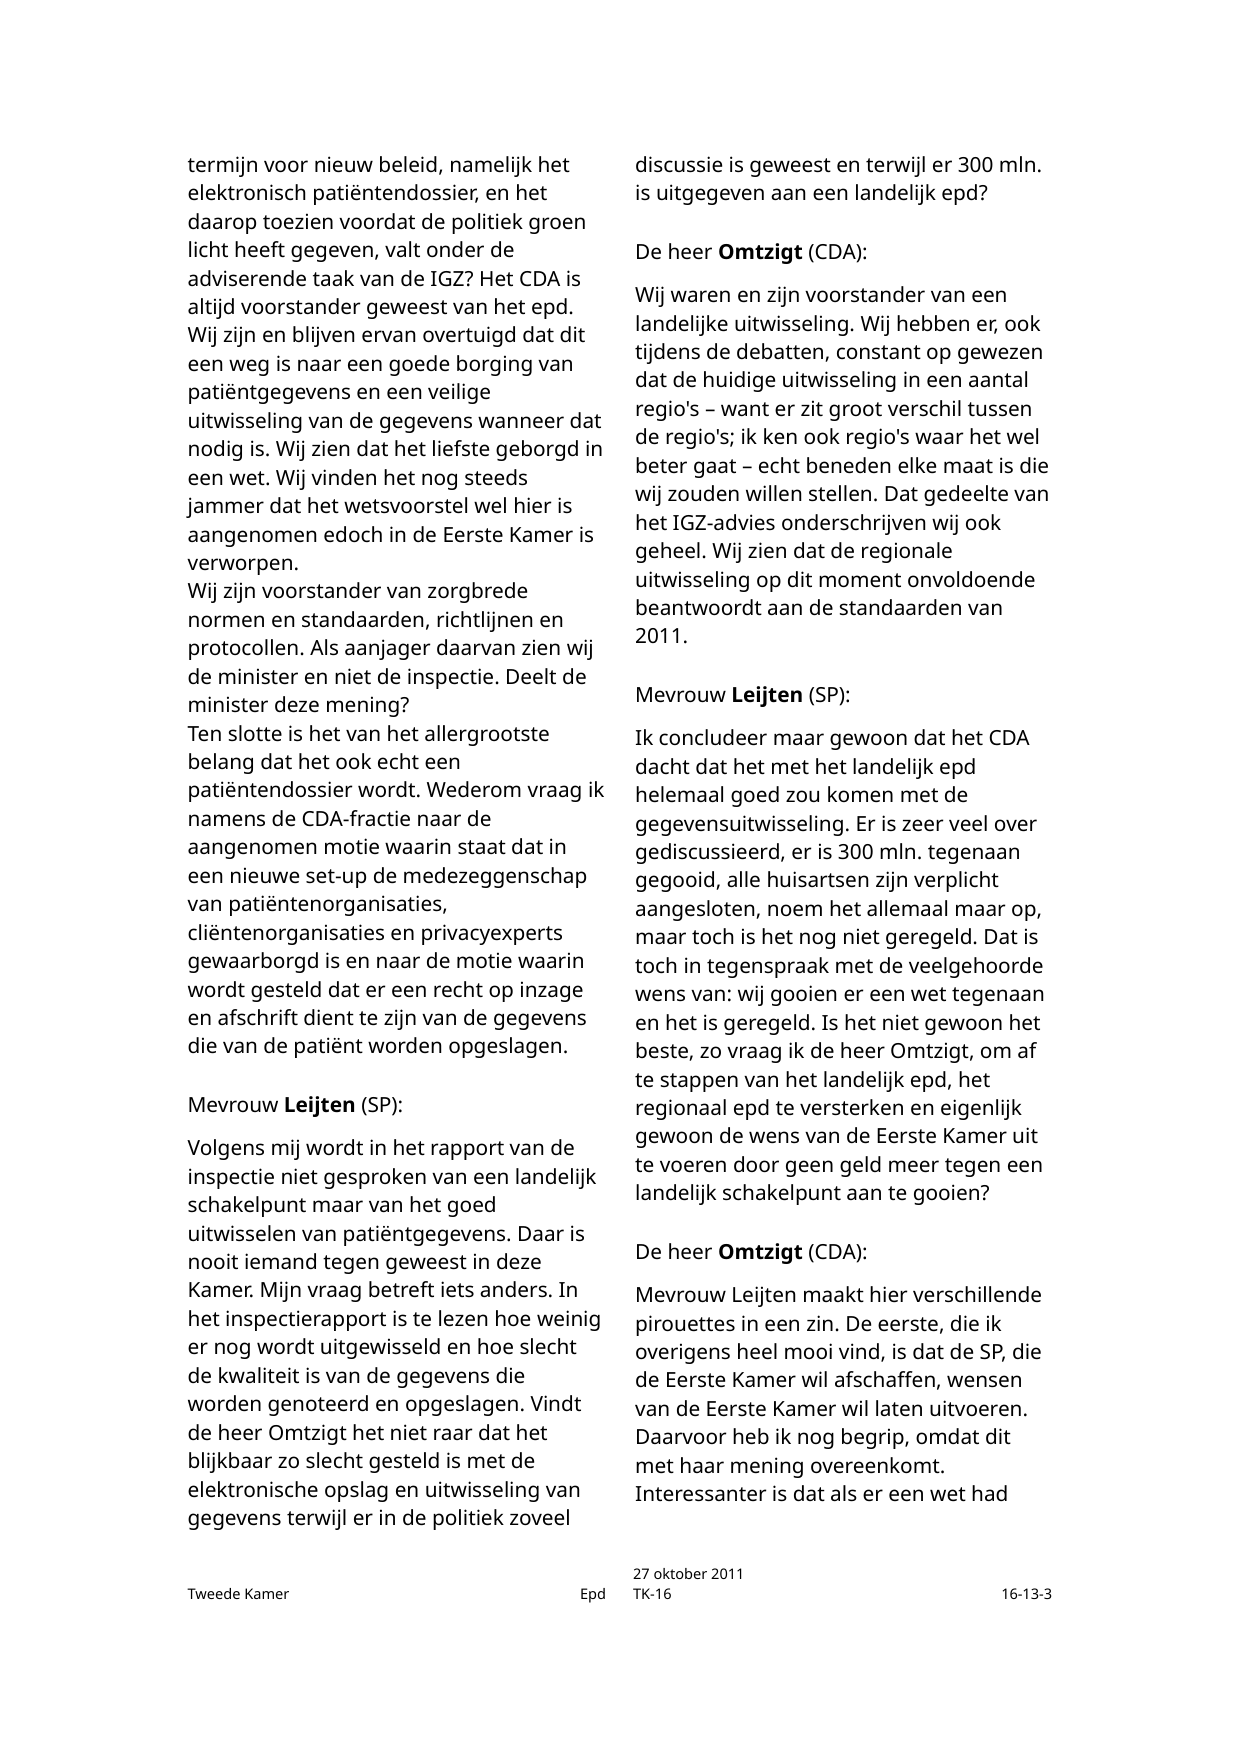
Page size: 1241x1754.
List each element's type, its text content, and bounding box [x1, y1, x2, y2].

text Wij zijn voorstander van zorgbrede normen en standaarden, richtlijnen en protocollen. Als aanjager daarvan zien wij de minister en niet de inspectie. Deelt de minister deze mening? [187, 577, 605, 719]
text Mevrouw Leijten (SP): [635, 680, 1053, 708]
text Mevrouw Leijten maakt hier verschillende pirouettes in een zin. De eerste, die ik overigens heel mooi vind, is dat de SP, die de Eerste Kamer wil afschaffen, wensen van de Eerste Kamer wil laten uitvoeren. Daarvoor heb ik nog begrip, omdat dit met haar mening overeenkomt. Interessanter is dat als er een wet had [635, 1280, 1053, 1508]
text Ten slotte is het van het allergrootste belang dat het ook echt een patiëntendossier wordt. Wederom vraag ik namens de CDA-fractie naar de aangenomen motie waarin staat dat in een nieuwe set-up de medezeggenschap van patiëntenorganisaties, cliëntenorganisaties en privacyexperts gewaarborgd is en naar de motie waarin wordt gesteld dat er een recht op inzage en afschrift dient te zijn van de gegevens die van de patiënt worden opgeslagen. [187, 719, 605, 1060]
text Mevrouw Leijten (SP): [187, 1090, 605, 1118]
text discussie is geweest en terwijl er 300 mln. is uitgegeven aan een landelijk epd? [635, 150, 1053, 207]
text De heer Omtzigt (CDA): [635, 1237, 1053, 1265]
text Volgens mij wordt in het rapport van de inspectie niet gesproken van een landelijk schakelpunt maar van het goed uitwisselen van patiëntgegevens. Daar is nooit iemand tegen geweest in deze Kamer. Mijn vraag betreft iets anders. In het inspectierapport is te lezen hoe weinig er nog wordt uitgewisseld en hoe slecht de kwaliteit is van de gegevens die worden genoteerd en opgeslagen. Vindt de heer Omtzigt het niet raar dat het blijkbaar zo slecht gesteld is met de elektronische opslag en uitwisseling van gegevens terwijl er in de politiek zoveel [187, 1133, 605, 1532]
text Wij waren en zijn voorstander van een landelijke uitwisseling. Wij hebben er, ook tijdens de debatten, constant op gewezen dat de huidige uitwisseling in een aantal regio's – want er zit groot verschil tussen de regio's; ik ken ook regio's waar het wel beter gaat – echt beneden elke maat is die wij zouden willen stellen. Dat gedeelte van het IGZ-advies onderschrijven wij ook geheel. Wij zien dat de regionale uitwisseling op dit moment onvoldoende beantwoordt aan de standaarden van 2011. [635, 280, 1053, 650]
text Ik concludeer maar gewoon dat het CDA dacht dat het met het landelijk epd helemaal goed zou komen met de gegevensuitwisseling. Er is zeer veel over gediscussieerd, er is 300 mln. tegenaan gegooid, alle huisartsen zijn verplicht aangesloten, noem het allemaal maar op, maar toch is het nog niet geregeld. Dat is toch in tegenspraak met de veelgehoorde wens van: wij gooien er een wet tegenaan en het is geregeld. Is het niet gewoon het beste, zo vraag ik de heer Omtzigt, om af te stappen van het landelijk epd, het regionaal epd te versterken en eigenlijk gewoon de wens van de Eerste Kamer uit te voeren door geen geld meer tegen een landelijk schakelpunt aan te gooien? [635, 723, 1053, 1207]
text termijn voor nieuw beleid, namelijk het elektronisch patiëntendossier, en het daarop toezien voordat de politiek groen licht heeft gegeven, valt onder de adviserende taak van de IGZ? Het CDA is altijd voorstander geweest van het epd. Wij zijn en blijven ervan overtuigd dat dit een weg is naar een goede borging van patiëntgegevens en een veilige uitwisseling van de gegevens wanneer dat nodig is. Wij zien dat het liefste geborgd in een wet. Wij vinden het nog steeds jammer dat het wetsvoorstel wel hier is aangenomen edoch in de Eerste Kamer is verworpen. [187, 150, 605, 577]
text De heer Omtzigt (CDA): [635, 237, 1053, 265]
